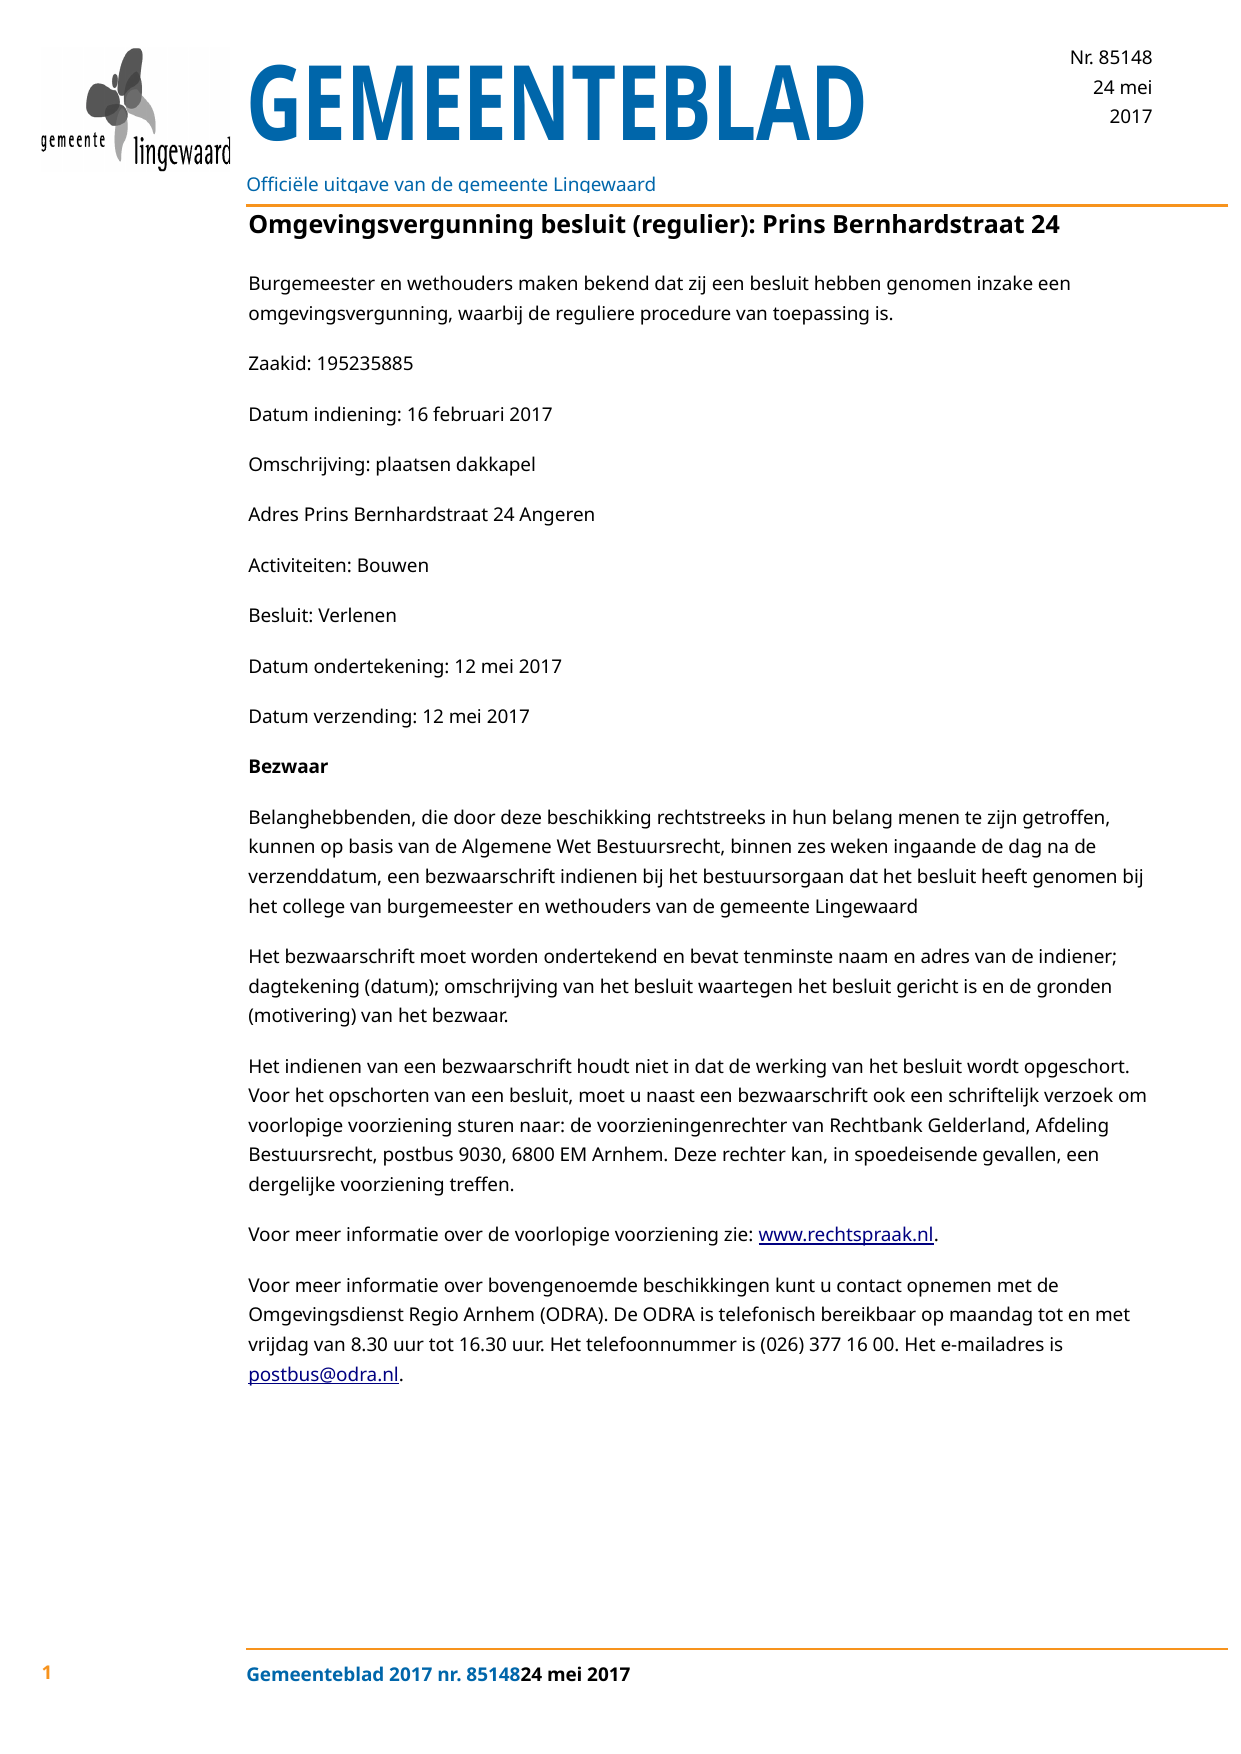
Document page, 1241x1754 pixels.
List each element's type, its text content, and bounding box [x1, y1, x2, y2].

text Datum verzending: 12 mei 2017 [248, 703, 1152, 729]
text Besluit: Verlenen [248, 602, 1152, 628]
text Datum ondertekening: 12 mei 2017 [248, 653, 1152, 678]
text Omgevingsvergunning besluit (regulier): Prins Bernhardstraat 24 [248, 207, 1152, 241]
text Activiteiten: Bouwen [248, 552, 1152, 578]
text Het indienen van een bezwaarschrift houdt niet in dat de werking van het besluit wordt opgeschort. Voor het opschorten van een besluit, moet u naast een bezwaarschrift ook een schriftelijk verzoek om voorlopige voorziening sturen naar: de voorzieningenrechter van Rechtbank Gelderland, Afdeling Bestuursrecht, postbus 9030, 6800 EM Arnhem. Deze rechter kan, in spoedeisende gevallen, een dergelijke voorziening treffen. [248, 1053, 1152, 1197]
text Voor meer informatie over de voorlopige voorziening zie: www.rechtspraak.nl. [248, 1222, 1152, 1247]
text Adres Prins Bernhardstraat 24 Angeren [248, 502, 1152, 527]
text Omschrijving: plaatsen dakkapel [248, 451, 1152, 477]
text Belanghebbenden, die door deze beschikking rechtstreeks in hun belang menen te zijn getroffen, kunnen op basis van de Algemene Wet Bestuursrecht, binnen zes weken ingaande de dag na de verzenddatum, een bezwaarschrift indienen bij het bestuursorgaan dat het besluit heeft genomen bij het college van burgemeester en wethouders van de gemeente Lingewaard [248, 804, 1152, 918]
picture [41, 47, 231, 172]
text Burgemeester en wethouders maken bekend dat zij een besluit hebben genomen inzake een omgevingsvergunning, waarbij de reguliere procedure van toepassing is. [248, 270, 1152, 326]
text Voor meer informatie over bovengenoemde beschikkingen kunt u contact opnemen met de Omgevingsdienst Regio Arnhem (ODRA). De ODRA is telefonisch bereikbaar op maandag tot en met vrijdag van 8.30 uur tot 16.30 uur. Het telefoonnummer is (026) 377 16 00. Het e-mailadres is postbus@odra.nl. [248, 1272, 1152, 1386]
text Bezwaar [248, 754, 1152, 779]
text Zaakid: 195235885 [248, 350, 1152, 376]
text Het bezwaarschrift moet worden ondertekend en bevat tenminste naam en adres van de indiener; dagtekening (datum); omschrijving van het besluit waartegen het besluit gericht is en de gronden (motivering) van het bezwaar. [248, 943, 1152, 1028]
text Datum indiening: 16 februari 2017 [248, 401, 1152, 426]
